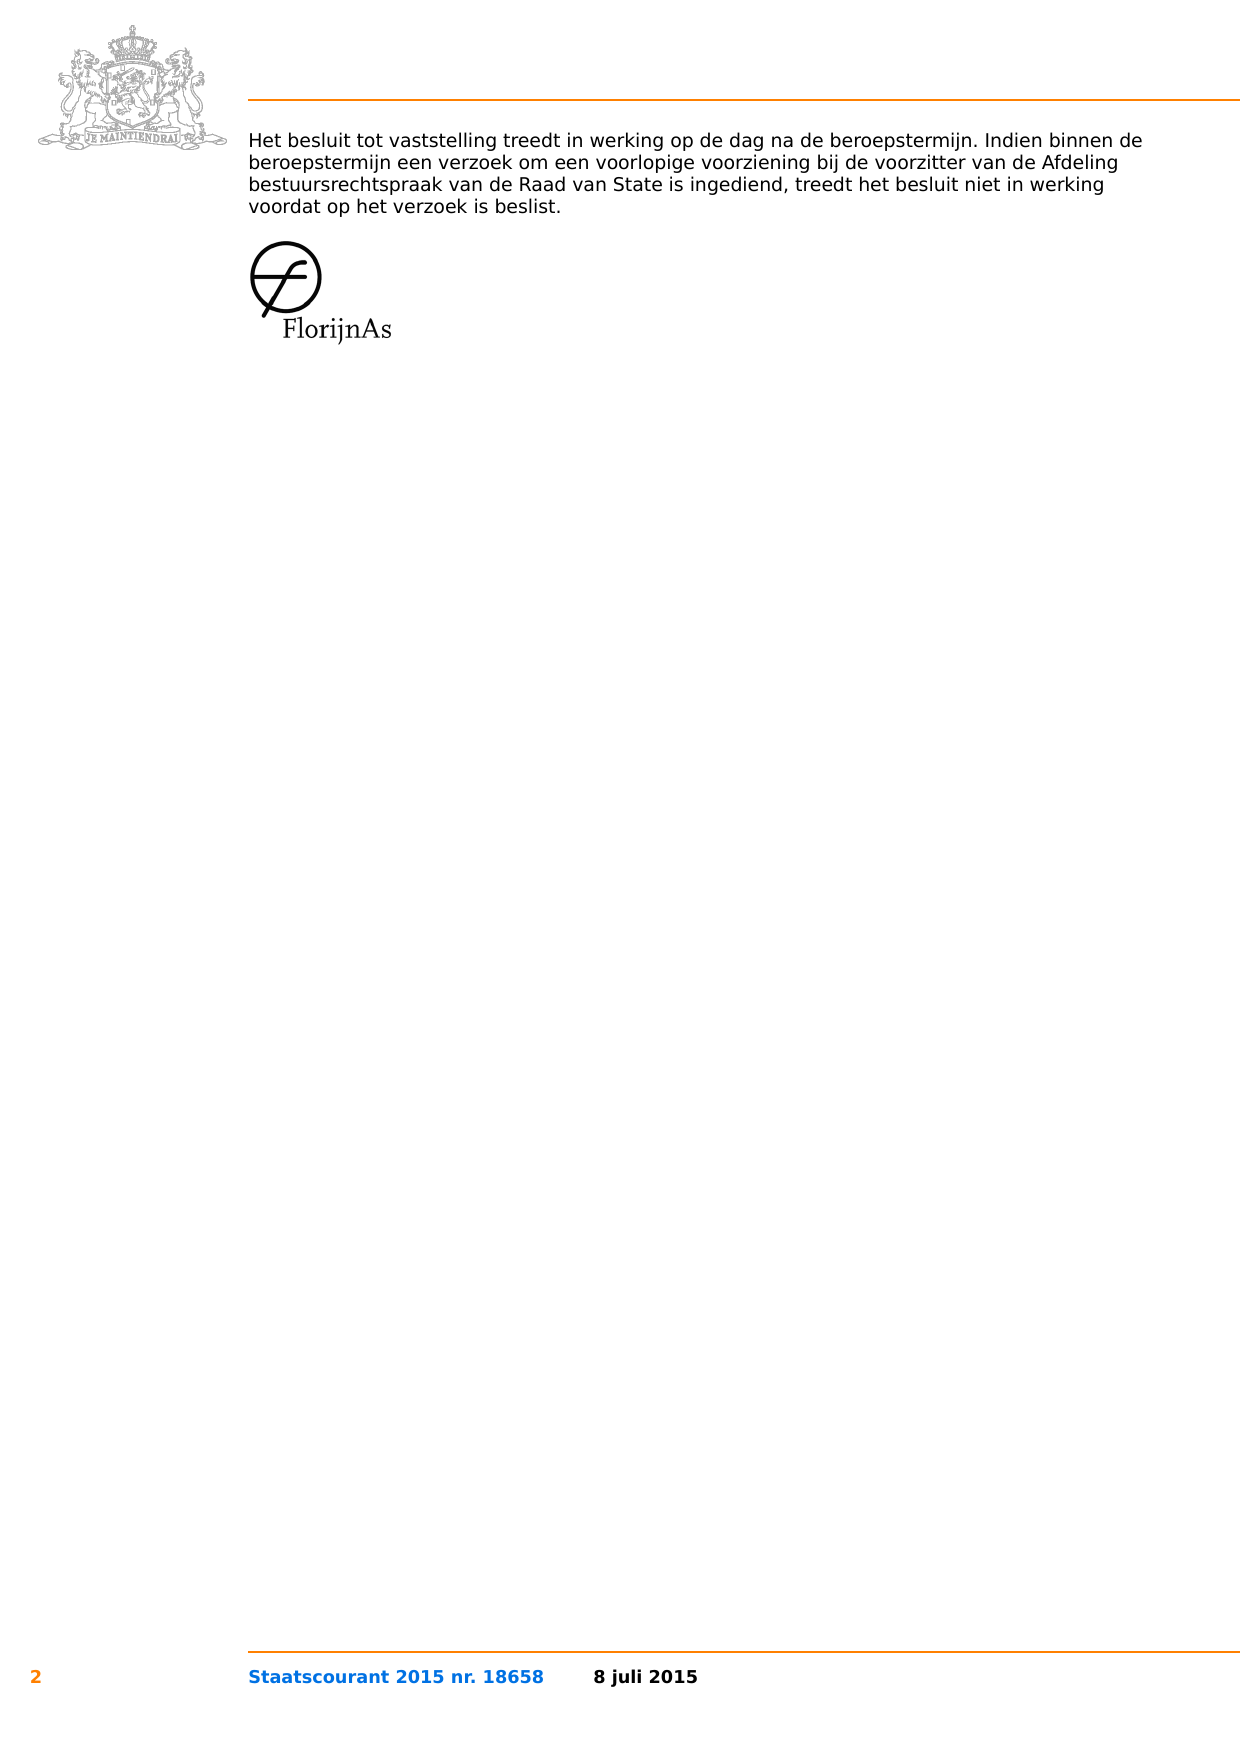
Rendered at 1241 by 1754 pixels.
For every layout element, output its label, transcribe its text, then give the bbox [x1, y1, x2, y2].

picture [38, 25, 227, 150]
picture [248, 239, 396, 346]
text Het besluit tot vaststelling treedt in werking op de dag na de beroepstermijn. Indien binnen de beroepstermijn een verzoek om een voorlopige voorziening bij de voorzitter van de Afdeling bestuursrechtspraak van de Raad van State is ingediend, treedt het besluit niet in werking voordat op het verzoek is beslist. [248, 130, 1163, 218]
